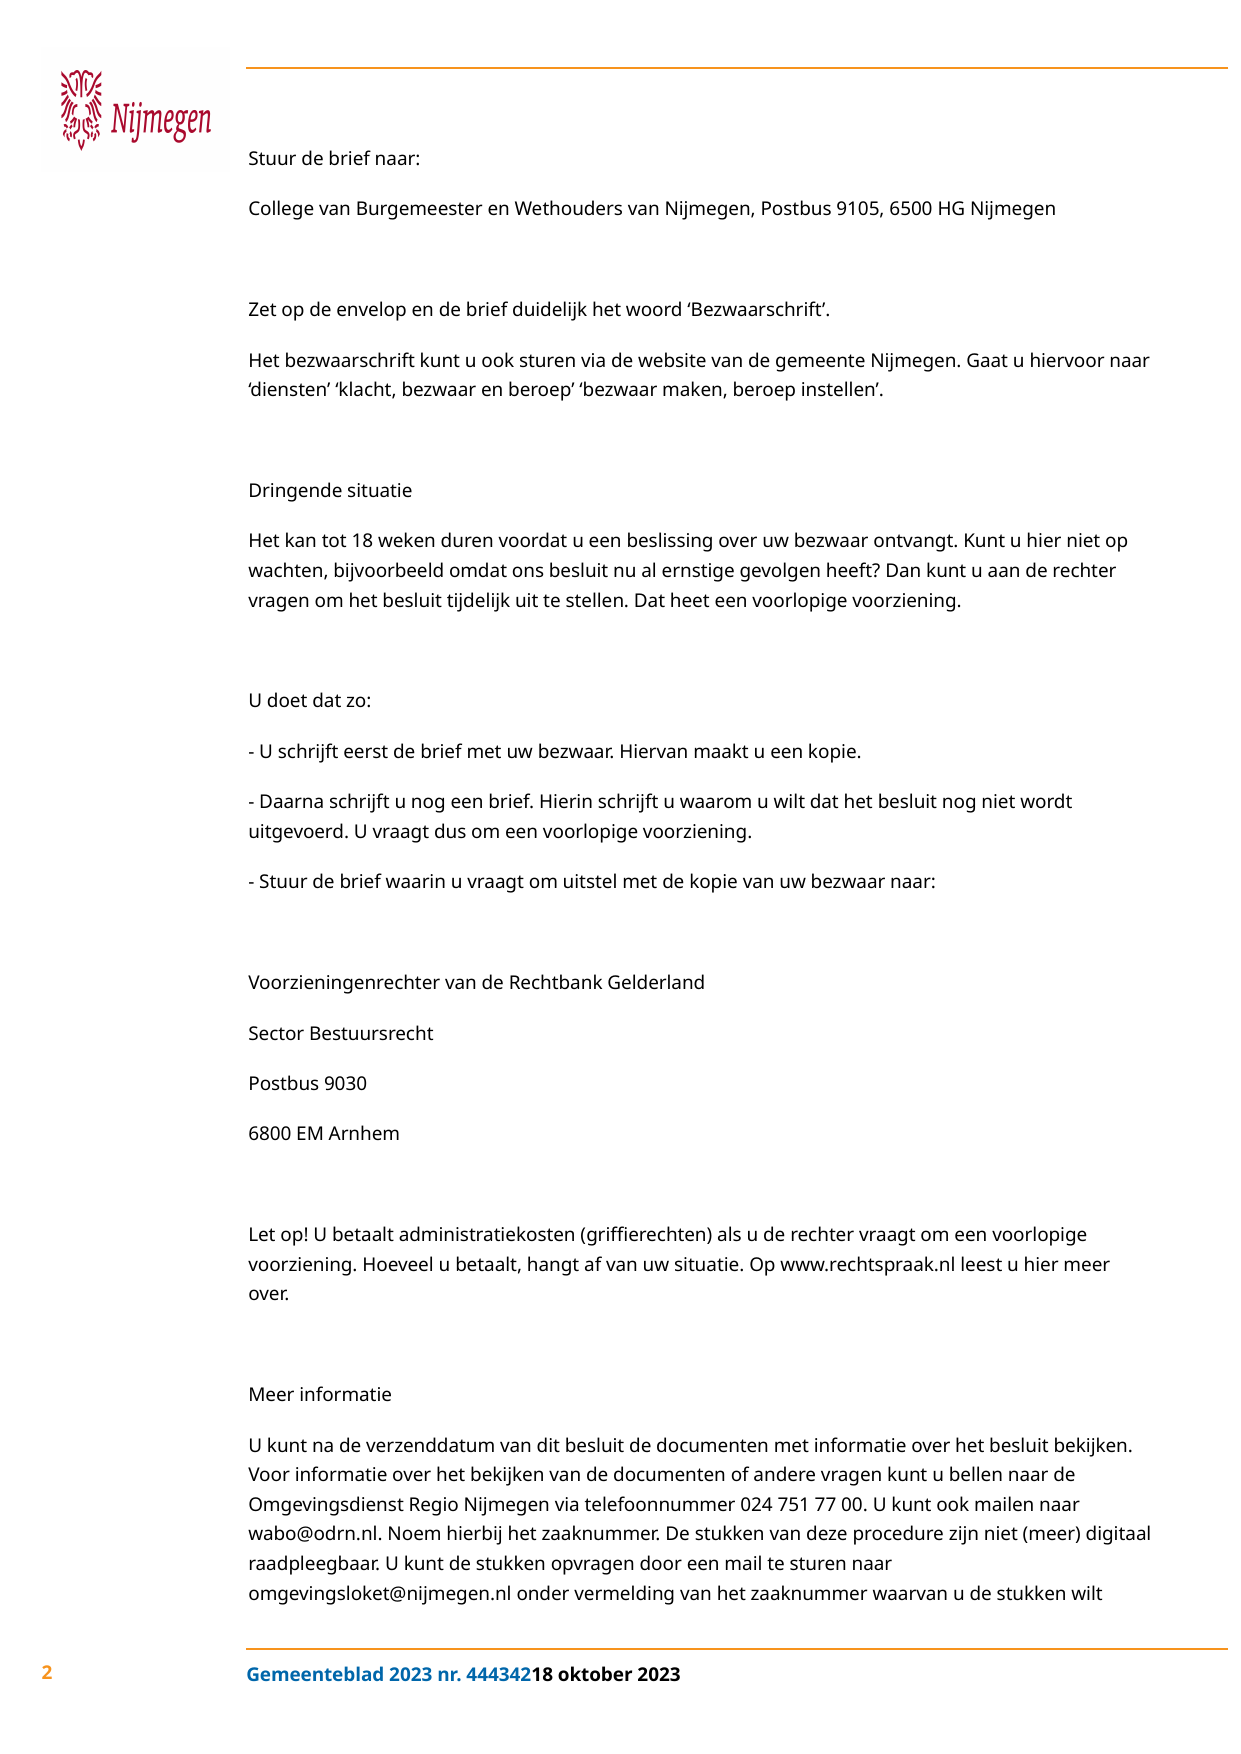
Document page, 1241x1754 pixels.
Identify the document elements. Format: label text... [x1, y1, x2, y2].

text College van Burgemeester en Wethouders van Nijmegen, Postbus 9105, 6500 HG Nijmegen [248, 196, 1152, 221]
text Let op! U betaalt administratiekosten (griffierechten) als u de rechter vraagt om een voorlopige voorziening. Hoeveel u betaalt, hangt af van uw situatie. Op www.rechtspraak.nl leest u hier meer over. [248, 1221, 1152, 1306]
text Het kan tot 18 weken duren voordat u een beslissing over uw bezwaar ontvangt. Kunt u hier niet op wachten, bijvoorbeeld omdat ons besluit nu al ernstige gevolgen heeft? Dan kunt u aan de rechter vragen om het besluit tijdelijk uit te stellen. Dat heet een voorlopige voorziening. [248, 528, 1152, 613]
text 6800 EM Arnhem [248, 1121, 1152, 1146]
picture [41, 47, 231, 172]
text - U schrijft eerst de brief met uw bezwaar. Hiervan maakt u een kopie. [248, 738, 1152, 764]
text - Daarna schrijft u nog een brief. Hierin schrijft u waarom u wilt dat het besluit nog niet wordt uitgevoerd. U vraagt dus om een voorlopige voorziening. [248, 788, 1152, 844]
text Postbus 9030 [248, 1070, 1152, 1096]
text Voorzieningenrechter van de Rechtbank Gelderland [248, 969, 1152, 995]
text Het bezwaarschrift kunt u ook sturen via de website van de gemeente Nijmegen. Gaat u hiervoor naar ‘diensten’ ‘klacht, bezwaar en beroep’ ‘bezwaar maken, beroep instellen’. [248, 347, 1152, 402]
text Meer informatie [248, 1381, 1152, 1407]
text - Stuur de brief waarin u vraagt om uitstel met de kopie van uw bezwaar naar: [248, 868, 1152, 894]
text Stuur de brief naar: [248, 145, 1152, 171]
text U doet dat zo: [248, 688, 1152, 713]
text Sector Bestuursrecht [248, 1020, 1152, 1046]
text U kunt na de verzenddatum van dit besluit de documenten met informatie over het besluit bekijken. Voor informatie over het bekijken van de documenten of andere vragen kunt u bellen naar de Omgevingsdienst Regio Nijmegen via telefoonnummer 024 751 77 00. U kunt ook mailen naar wabo@odrn.nl. Noem hierbij het zaaknummer. De stukken van deze procedure zijn niet (meer) digitaal raadpleegbaar. U kunt de stukken opvragen door een mail te sturen naar omgevingsloket@nijmegen.nl onder vermelding van het zaaknummer waarvan u de stukken wilt [248, 1432, 1152, 1606]
text Zet op de envelop en de brief duidelijk het woord ‘Bezwaarschrift’. [248, 296, 1152, 322]
text Dringende situatie [248, 477, 1152, 503]
